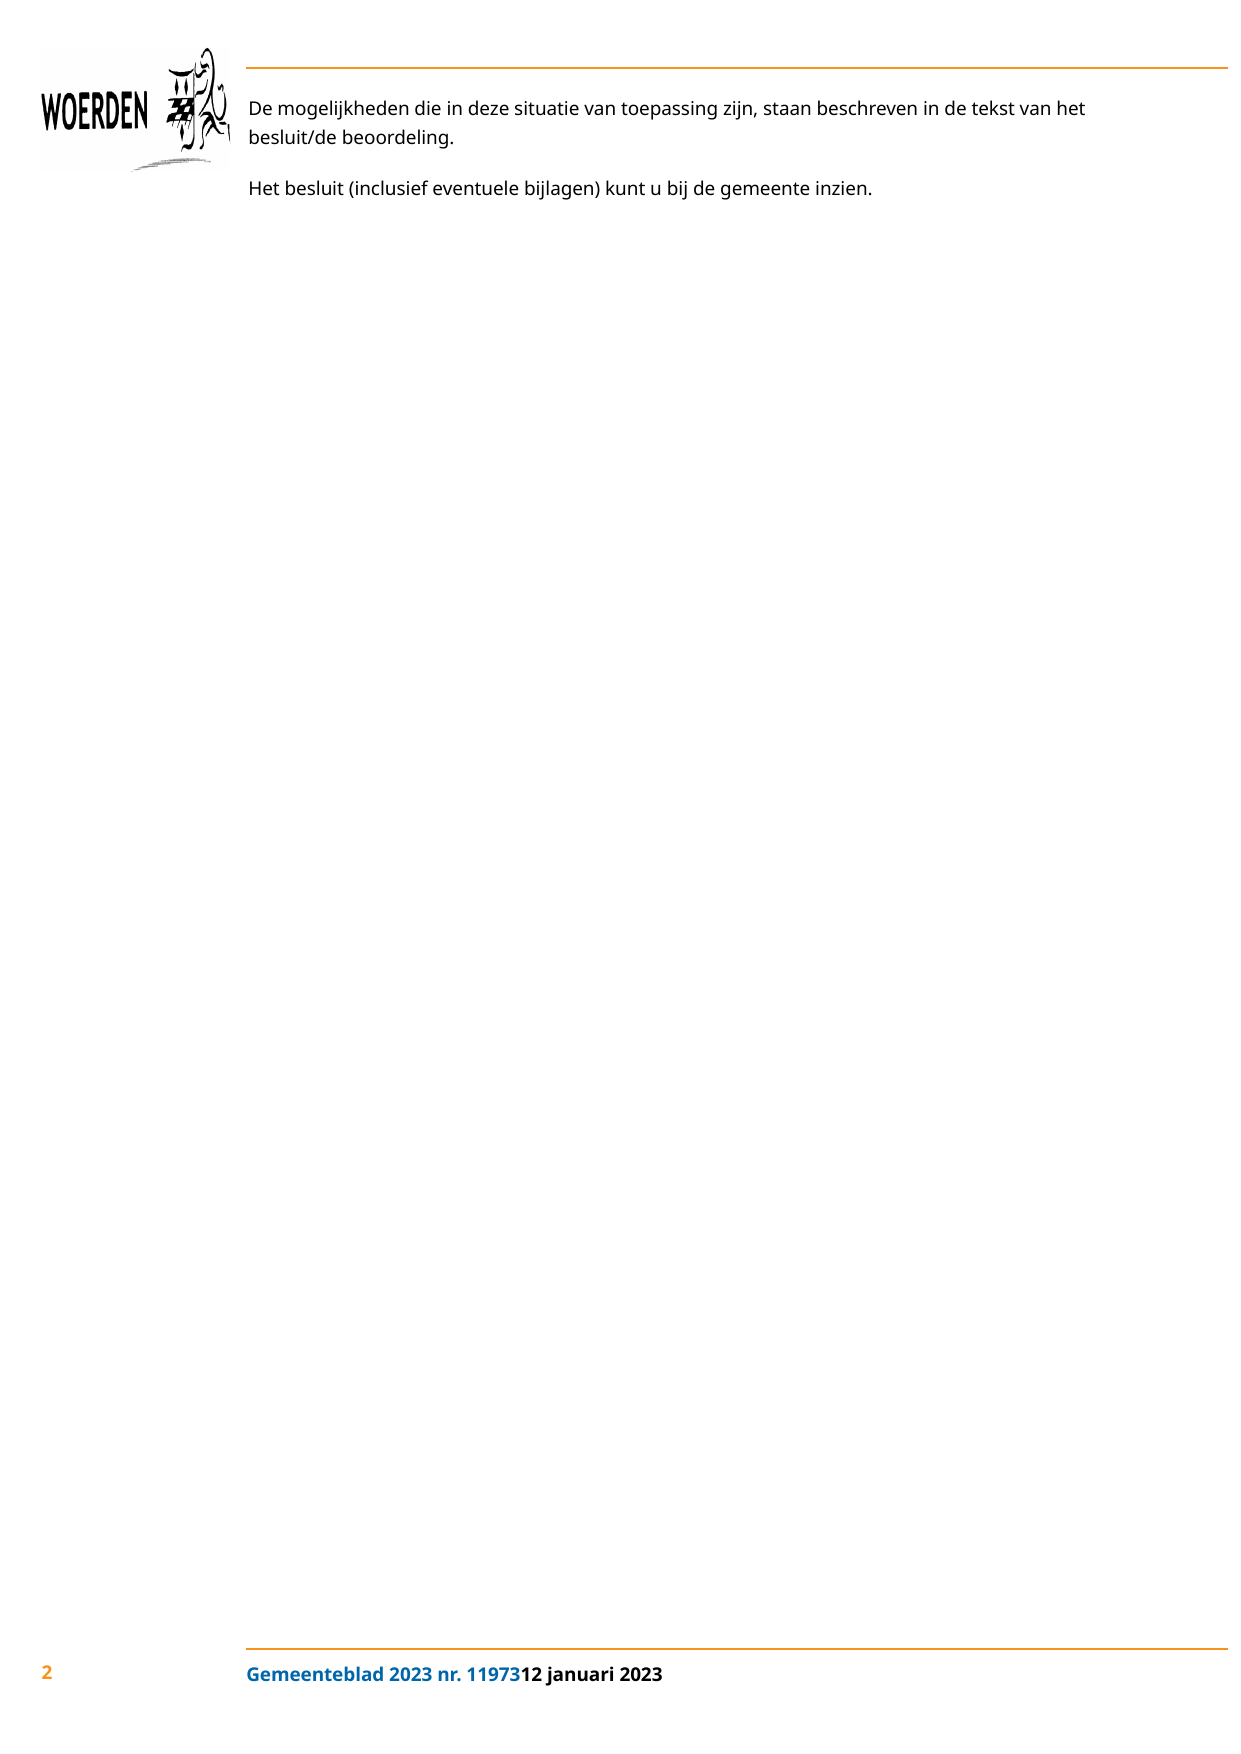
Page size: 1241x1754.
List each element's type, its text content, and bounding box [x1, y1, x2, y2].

text De mogelijkheden die in deze situatie van toepassing zijn, staan beschreven in de tekst van het besluit/de beoordeling. [248, 95, 1152, 150]
picture [41, 47, 231, 172]
text Het besluit (inclusief eventuele bijlagen) kunt u bij de gemeente inzien. [248, 175, 1152, 201]
